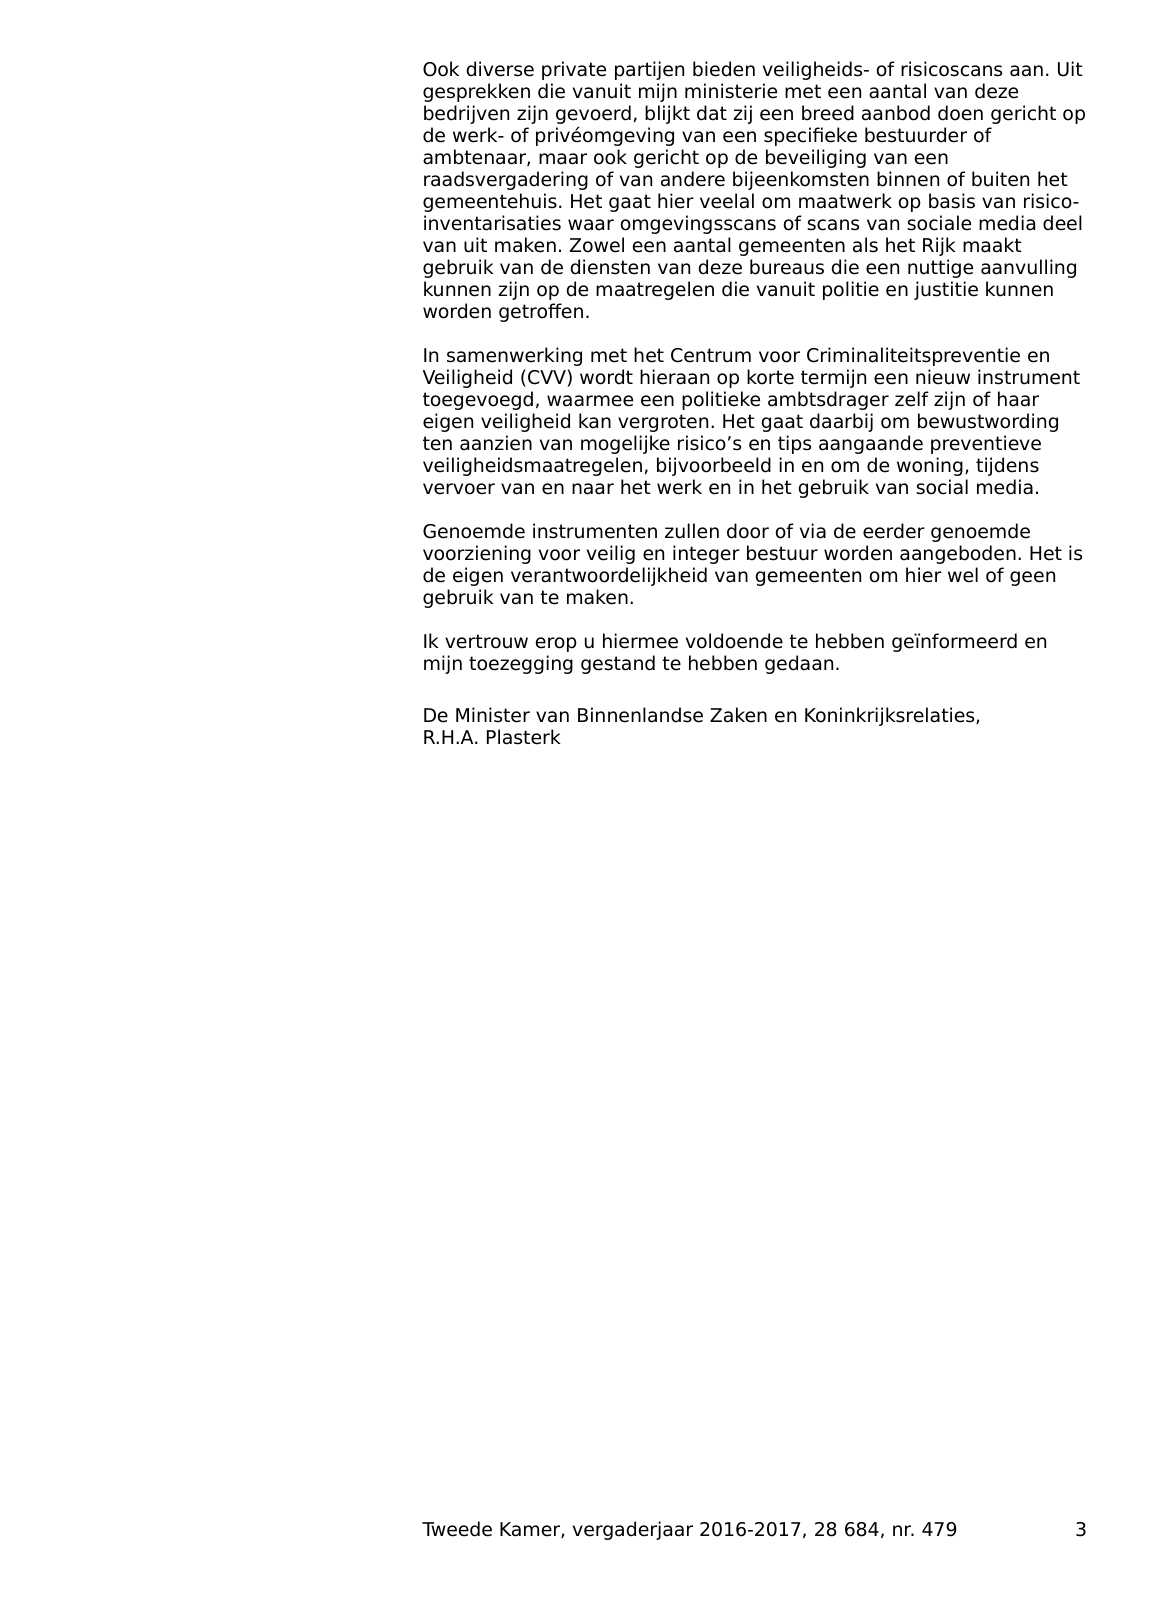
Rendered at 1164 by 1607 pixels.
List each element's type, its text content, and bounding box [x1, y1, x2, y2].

text Ook diverse private partijen bieden veiligheids- of risicoscans aan. Uit gesprekken die vanuit mijn ministerie met een aantal van deze bedrijven zijn gevoerd, blijkt dat zij een breed aanbod doen gericht op de werk- of privéomgeving van een specifieke bestuurder of ambtenaar, maar ook gericht op de beveiliging van een raadsvergadering of van andere bijeenkomsten binnen of buiten het gemeentehuis. Het gaat hier veelal om maatwerk op basis van risico-inventarisaties waar omgevingsscans of scans van sociale media deel van uit maken. Zowel een aantal gemeenten als het Rijk maakt gebruik van de diensten van deze bureaus die een nuttige aanvulling kunnen zijn op de maatregelen die vanuit politie en justitie kunnen worden getroffen. [422, 59, 1087, 323]
text Genoemde instrumenten zullen door of via de eerder genoemde voorziening voor veilig en integer bestuur worden aangeboden. Het is de eigen verantwoordelijkheid van gemeenten om hier wel of geen gebruik van te maken. [422, 521, 1087, 609]
text De Minister van Binnenlandse Zaken en Koninkrijksrelaties, R.H.A. Plasterk [422, 705, 1087, 749]
text Ik vertrouw erop u hiermee voldoende te hebben geïnformeerd en mijn toezegging gestand te hebben gedaan. [422, 631, 1087, 675]
text In samenwerking met het Centrum voor Criminaliteitspreventie en Veiligheid (CVV) wordt hieraan op korte termijn een nieuw instrument toegevoegd, waarmee een politieke ambtsdrager zelf zijn of haar eigen veiligheid kan vergroten. Het gaat daarbij om bewustwording ten aanzien van mogelijke risico’s en tips aangaande preventieve veiligheidsmaatregelen, bijvoorbeeld in en om de woning, tijdens vervoer van en naar het werk en in het gebruik van social media. [422, 345, 1087, 499]
